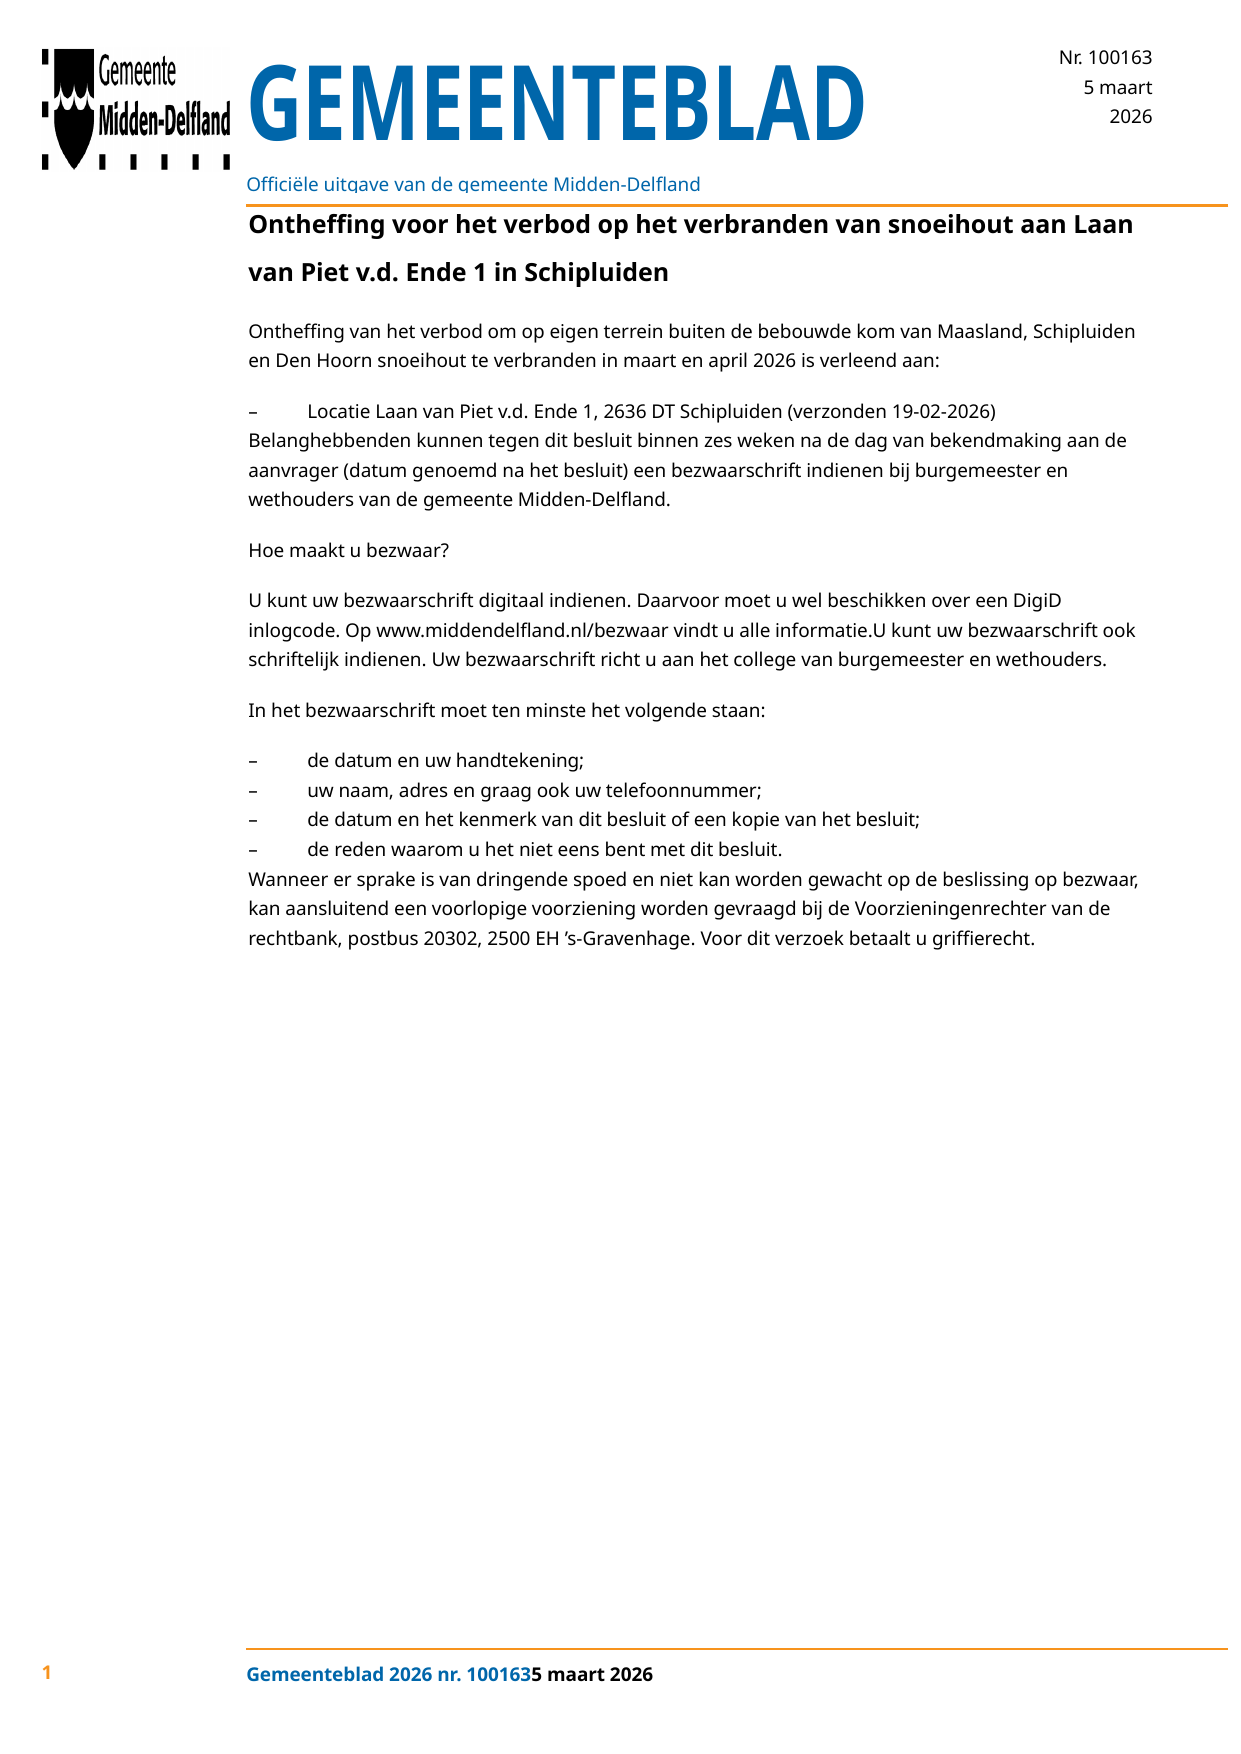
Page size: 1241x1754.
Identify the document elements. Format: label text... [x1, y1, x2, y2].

text ​Wanneer er sprake is van dringende spoed en niet kan worden gewacht op de beslissing op bezwaar, kan aansluitend een voorlopige voorziening worden gevraagd bij de Voorzieningenrechter van de rechtbank, postbus 20302, 2500 EH ’s-Gravenhage. Voor dit verzoek betaalt u griffierecht. [248, 866, 1152, 951]
text Ontheffing voor het verbod op het verbranden van snoeihout aan Laan van Piet v.d. Ende 1 in Schipluiden [248, 207, 1152, 288]
list de datum en uw handtekening; [248, 747, 1152, 773]
list uw naam, adres en graag ook uw telefoonnummer; [248, 777, 1152, 803]
list Locatie Laan van Piet v.d. Ende 1, 2636 DT Schipluiden (verzonden 19-02-2026) [248, 398, 1152, 424]
list de datum en het kenmerk van dit besluit of een kopie van het besluit; [248, 807, 1152, 832]
picture [41, 47, 231, 172]
text Belanghebbenden kunnen tegen dit besluit binnen zes weken na de dag van bekendmaking aan de aanvrager (datum genoemd na het besluit) een bezwaarschrift indienen bij burgemeester en wethouders van de gemeente Midden-Delfland. [248, 427, 1152, 512]
text Ontheffing van het verbod om op eigen terrein buiten de bebouwde kom van Maasland, Schipluiden en Den Hoorn snoeihout te verbranden in maart en april 2026 is verleend aan: [248, 318, 1152, 373]
text Hoe maakt u bezwaar? [248, 537, 1152, 563]
list de reden waarom u het niet eens bent met dit besluit. [248, 836, 1152, 862]
text U kunt uw bezwaarschrift digitaal indienen. Daarvoor moet u wel beschikken over een DigiD inlogcode. Op www.middendelfland.nl/bezwaar vindt u alle informatie.U kunt uw bezwaarschrift ook schriftelijk indienen. Uw bezwaarschrift richt u aan het college van burgemeester en wethouders. [248, 587, 1152, 672]
text In het bezwaarschrift moet ten minste het volgende staan: [248, 697, 1152, 723]
